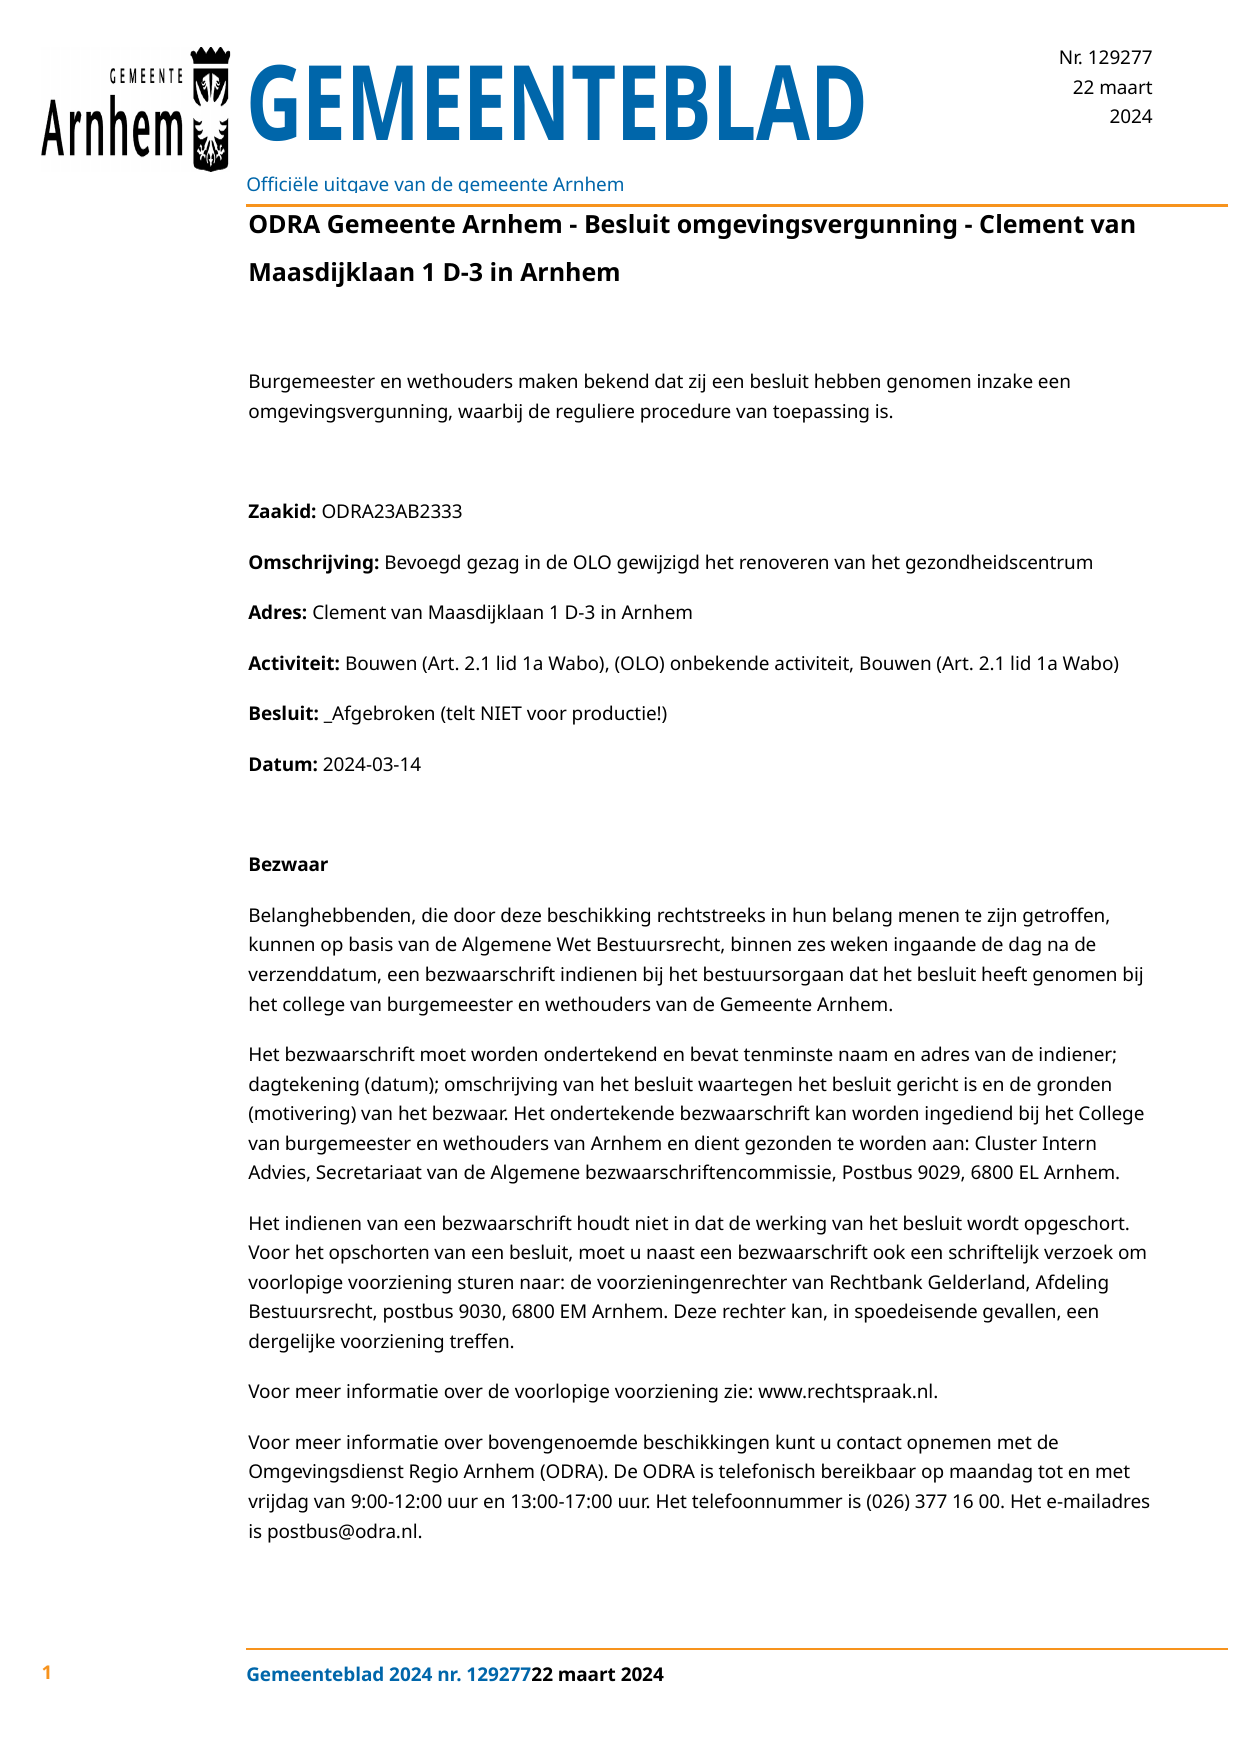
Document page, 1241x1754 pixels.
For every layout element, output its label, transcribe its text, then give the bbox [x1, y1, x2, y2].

text Burgemeester en wethouders maken bekend dat zij een besluit hebben genomen inzake een omgevingsvergunning, waarbij de reguliere procedure van toepassing is. [248, 368, 1152, 424]
text Belanghebbenden, die door deze beschikking rechtstreeks in hun belang menen te zijn getroffen, kunnen op basis van de Algemene Wet Bestuursrecht, binnen zes weken ingaande de dag na de verzenddatum, een bezwaarschrift indienen bij het bestuursorgaan dat het besluit heeft genomen bij het college van burgemeester en wethouders van de Gemeente Arnhem. [248, 902, 1152, 1017]
text Zaakid: ODRA23AB2333 [248, 499, 1152, 524]
text Voor meer informatie over de voorlopige voorziening zie: www.rechtspraak.nl. [248, 1379, 1152, 1404]
text Omschrijving: Bevoegd gezag in de OLO gewijzigd het renoveren van het gezondheidscentrum [248, 549, 1152, 575]
text Bezwaar [248, 852, 1152, 877]
text ODRA Gemeente Arnhem - Besluit omgevingsvergunning - Clement van Maasdijklaan 1 D-3 in Arnhem [248, 207, 1152, 288]
picture [41, 47, 231, 172]
text Datum: 2024-03-14 [248, 751, 1152, 777]
text Het bezwaarschrift moet worden ondertekend en bevat tenminste naam en adres van de indiener; dagtekening (datum); omschrijving van het besluit waartegen het besluit gericht is en de gronden (motivering) van het bezwaar. Het ondertekende bezwaarschrift kan worden ingediend bij het College van burgemeester en wethouders van Arnhem en dient gezonden te worden aan: Cluster Intern Advies, Secretariaat van de Algemene bezwaarschriftencommissie, Postbus 9029, 6800 EL Arnhem. [248, 1041, 1152, 1185]
text Voor meer informatie over bovengenoemde beschikkingen kunt u contact opnemen met de Omgevingsdienst Regio Arnhem (ODRA). De ODRA is telefonisch bereikbaar op maandag tot en met vrijdag van 9:00-12:00 uur en 13:00-17:00 uur. Het telefoonnummer is (026) 377 16 00. Het e-mailadres is postbus@odra.nl. [248, 1429, 1152, 1544]
text Besluit: _Afgebroken (telt NIET voor productie!) [248, 700, 1152, 726]
text Activiteit: Bouwen (Art. 2.1 lid 1a Wabo), (OLO) onbekende activiteit, Bouwen (Art. 2.1 lid 1a Wabo) [248, 650, 1152, 676]
text Adres: Clement van Maasdijklaan 1 D-3 in Arnhem [248, 599, 1152, 625]
text Het indienen van een bezwaarschrift houdt niet in dat de werking van het besluit wordt opgeschort. Voor het opschorten van een besluit, moet u naast een bezwaarschrift ook een schriftelijk verzoek om voorlopige voorziening sturen naar: de voorzieningenrechter van Rechtbank Gelderland, Afdeling Bestuursrecht, postbus 9030, 6800 EM Arnhem. Deze rechter kan, in spoedeisende gevallen, een dergelijke voorziening treffen. [248, 1210, 1152, 1354]
